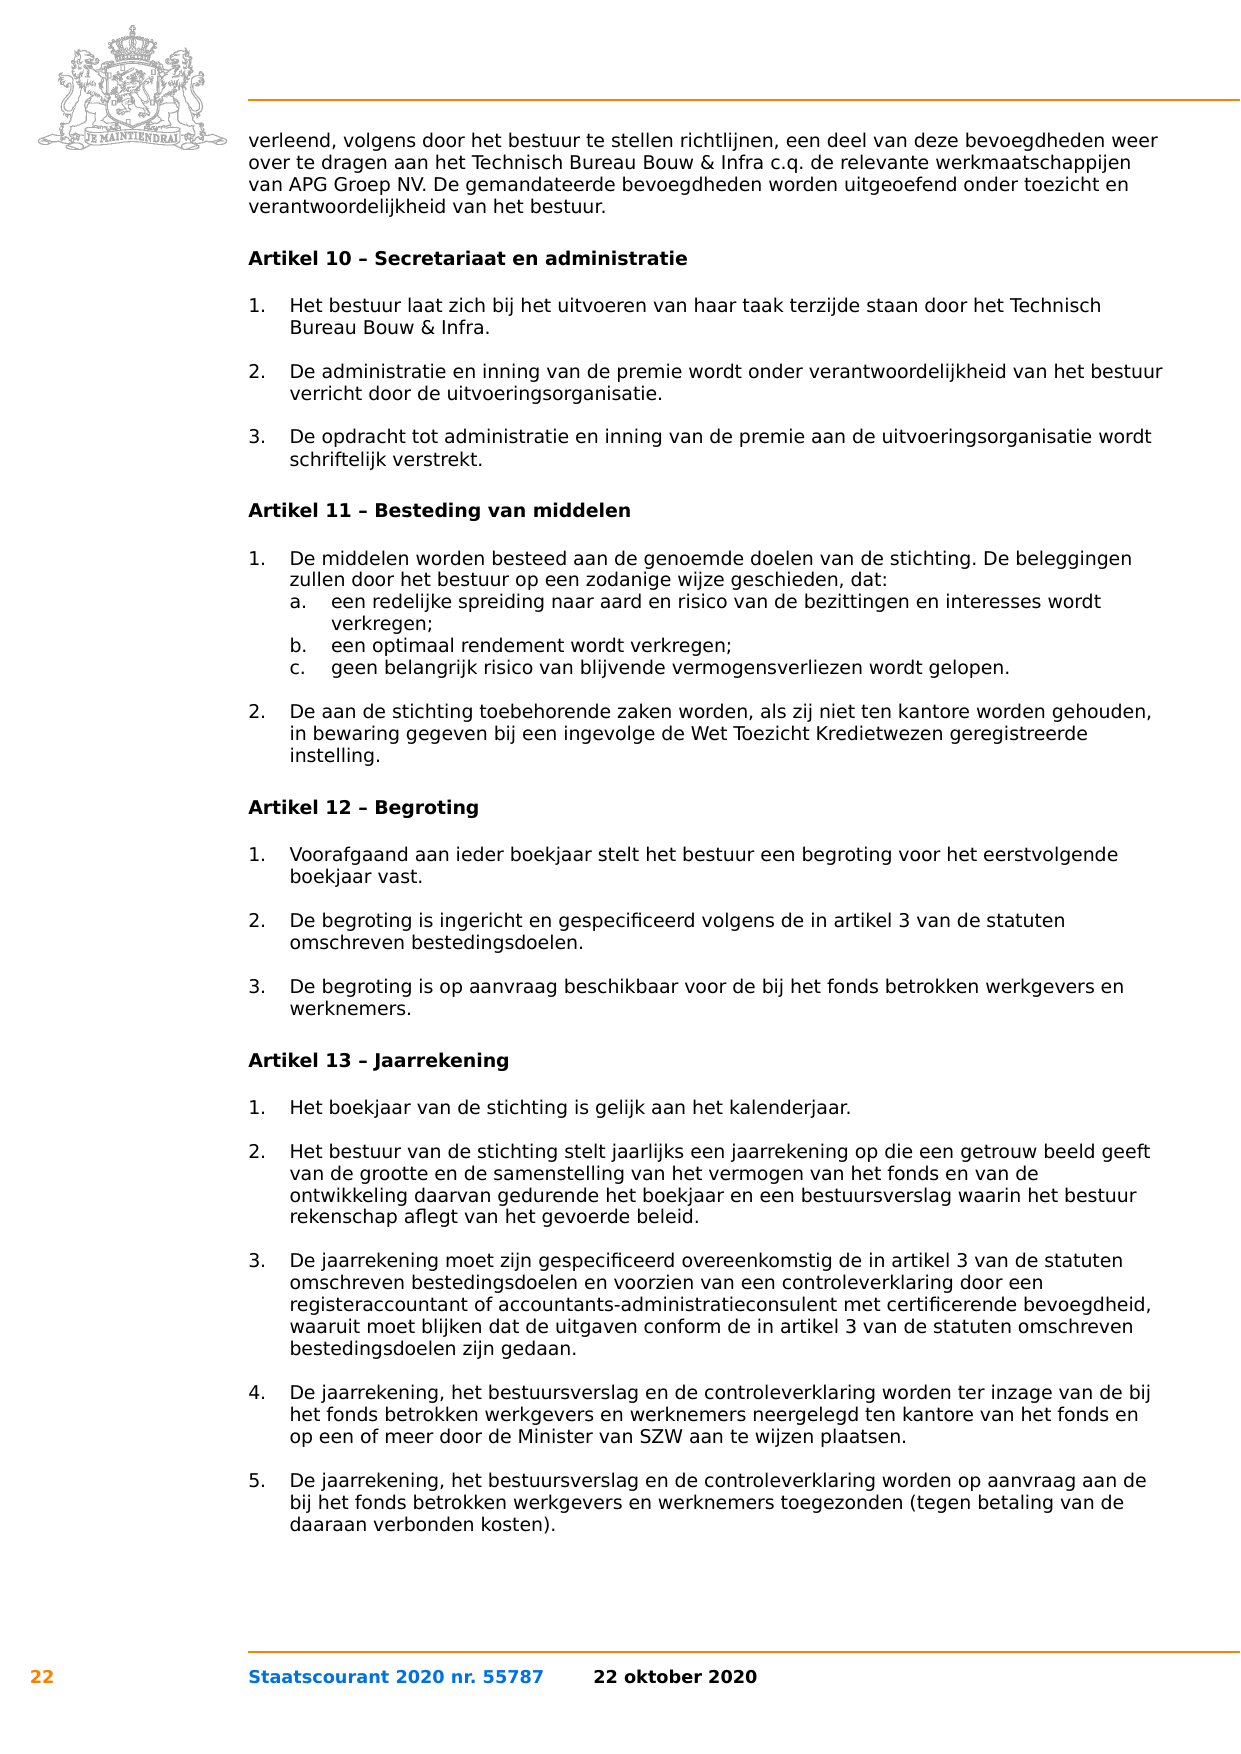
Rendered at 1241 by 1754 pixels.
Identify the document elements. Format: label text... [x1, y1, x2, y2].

text a. een redelijke spreiding naar aard en risico van de bezittingen en interesses wordt verkregen; [289, 591, 1163, 635]
text 2. De begroting is ingericht en gespecificeerd volgens de in artikel 3 van de statuten omschreven bestedingsdoelen. [248, 910, 1163, 954]
text 3. De jaarrekening moet zijn gespecificeerd overeenkomstig de in artikel 3 van de statuten omschreven bestedingsdoelen en voorzien van een controleverklaring door een registeraccountant of accountants-administratieconsulent met certificerende bevoegdheid, waaruit moet blijken dat de uitgaven conform de in artikel 3 van de statuten omschreven bestedingsdoelen zijn gedaan. [248, 1250, 1163, 1360]
subtitle Artikel 12 – Begroting [248, 797, 1163, 819]
text b. een optimaal rendement wordt verkregen; [289, 635, 1163, 657]
text 2. Het bestuur van de stichting stelt jaarlijks een jaarrekening op die een getrouw beeld geeft van de grootte en de samenstelling van het vermogen van het fonds en van de ontwikkeling daarvan gedurende het boekjaar en een bestuursverslag waarin het bestuur rekenschap aflegt van het gevoerde beleid. [248, 1141, 1163, 1228]
text 1. Het boekjaar van de stichting is gelijk aan het kalenderjaar. [248, 1097, 1163, 1119]
text 3. De begroting is op aanvraag beschikbaar voor de bij het fonds betrokken werkgevers en werknemers. [248, 976, 1163, 1020]
subtitle Artikel 11 – Besteding van middelen [248, 500, 1163, 522]
subtitle Artikel 13 – Jaarrekening [248, 1050, 1163, 1072]
text c. geen belangrijk risico van blijvende vermogensverliezen wordt gelopen. [289, 657, 1163, 679]
text 5. De jaarrekening, het bestuursverslag en de controleverklaring worden op aanvraag aan de bij het fonds betrokken werkgevers en werknemers toegezonden (tegen betaling van de daaraan verbonden kosten). [248, 1470, 1163, 1536]
text 2. De aan de stichting toebehorende zaken worden, als zij niet ten kantore worden gehouden, in bewaring gegeven bij een ingevolge de Wet Toezicht Kredietwezen geregistreerde instelling. [248, 701, 1163, 767]
text 3. De opdracht tot administratie en inning van de premie aan de uitvoeringsorganisatie wordt schriftelijk verstrekt. [248, 426, 1163, 470]
text 1. Voorafgaand aan ieder boekjaar stelt het bestuur een begroting voor het eerstvolgende boekjaar vast. [248, 844, 1163, 888]
picture [38, 25, 227, 150]
text 2. De administratie en inning van de premie wordt onder verantwoordelijkheid van het bestuur verricht door de uitvoeringsorganisatie. [248, 361, 1163, 404]
text 4. De jaarrekening, het bestuursverslag en de controleverklaring worden ter inzage van de bij het fonds betrokken werkgevers en werknemers neergelegd ten kantore van het fonds en op een of meer door de Minister van SZW aan te wijzen plaatsen. [248, 1382, 1163, 1448]
text 1. Het bestuur laat zich bij het uitvoeren van haar taak terzijde staan door het Technisch Bureau Bouw & Infra. [248, 295, 1163, 339]
text verleend, volgens door het bestuur te stellen richtlijnen, een deel van deze bevoegdheden weer over te dragen aan het Technisch Bureau Bouw & Infra c.q. de relevante werkmaatschappijen van APG Groep NV. De gemandateerde bevoegdheden worden uitgeoefend onder toezicht en verantwoordelijkheid van het bestuur. [248, 130, 1163, 218]
text 1. De middelen worden besteed aan de genoemde doelen van de stichting. De beleggingen zullen door het bestuur op een zodanige wijze geschieden, dat: [248, 547, 1163, 591]
subtitle Artikel 10 – Secretariaat en administratie [248, 248, 1163, 270]
